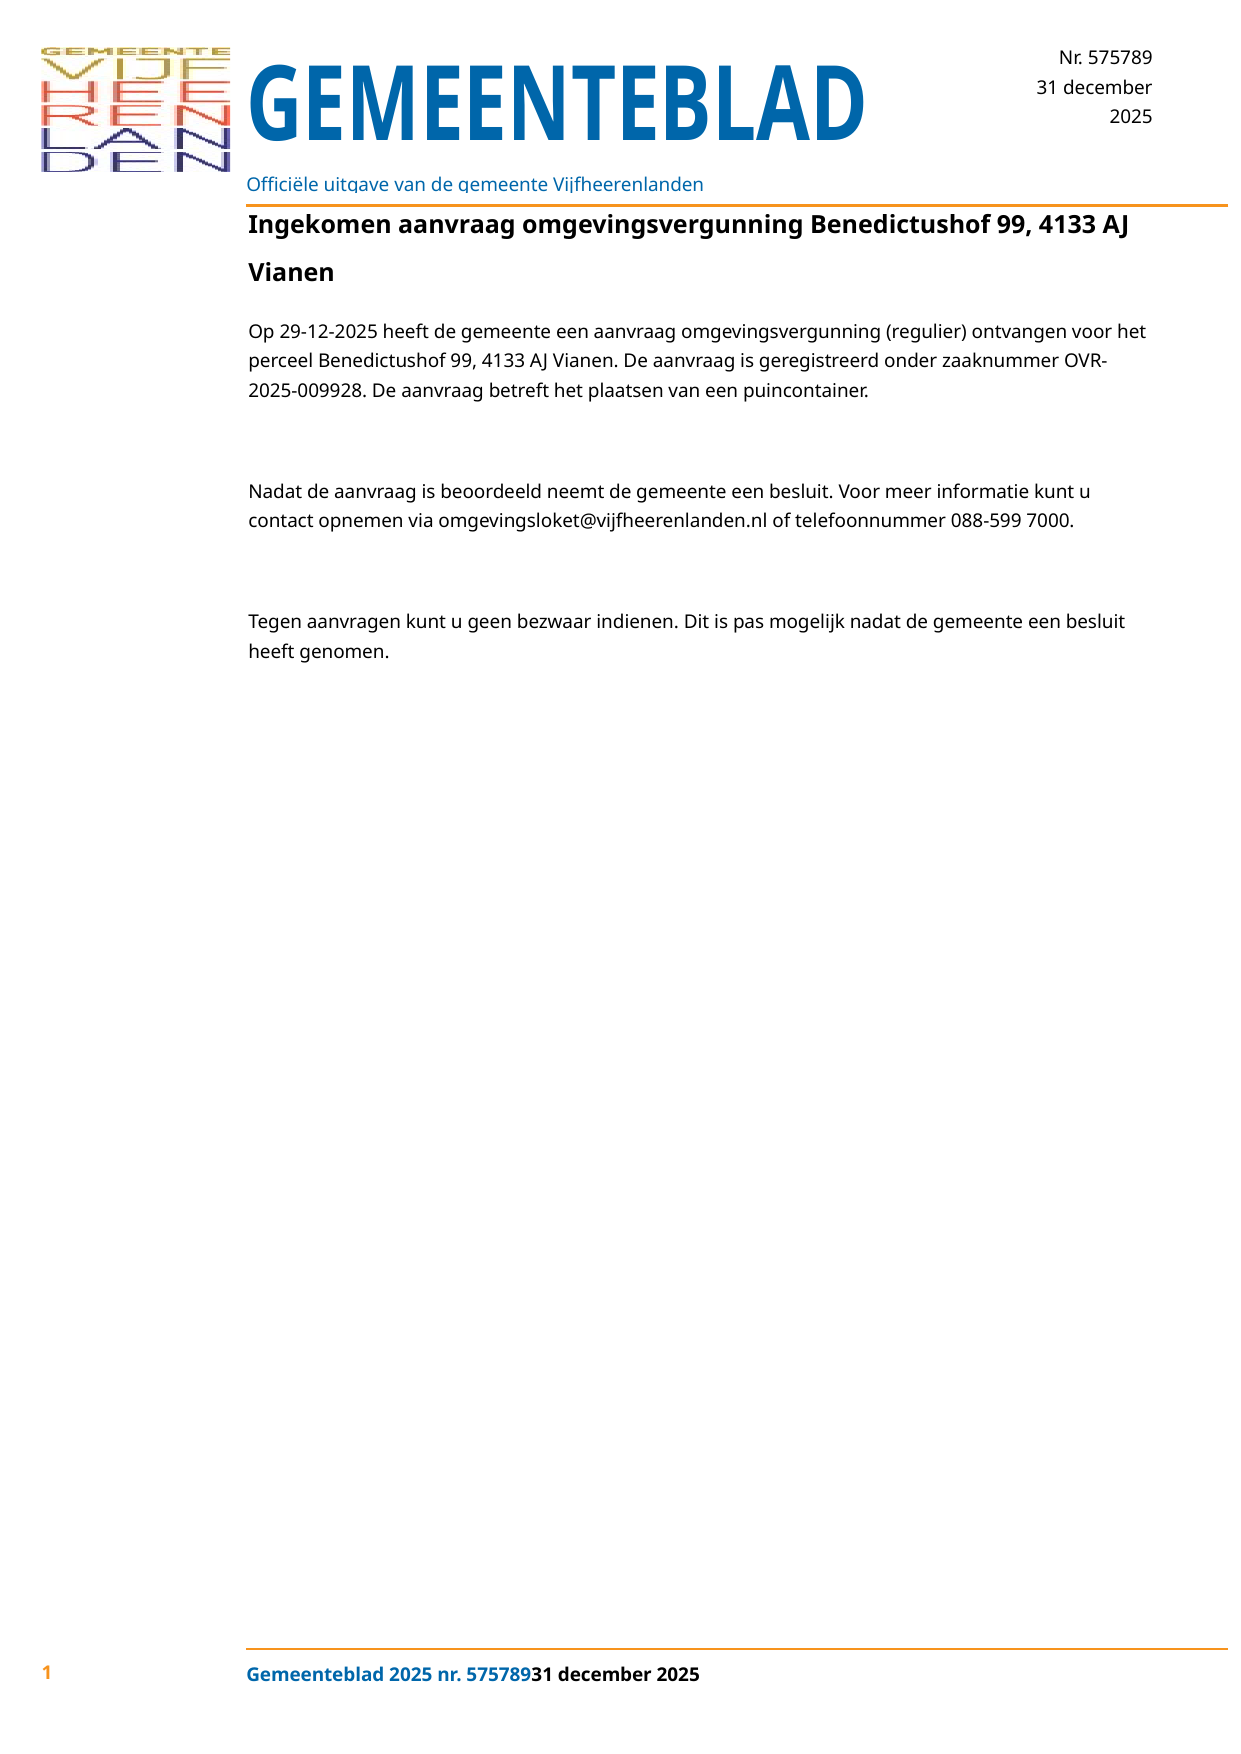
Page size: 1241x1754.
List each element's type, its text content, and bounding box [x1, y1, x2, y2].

text Op 29-12-2025 heeft de gemeente een aanvraag omgevingsvergunning (regulier) ontvangen voor het perceel Benedictushof 99, 4133 AJ Vianen. De aanvraag is geregistreerd onder zaaknummer OVR-2025-009928. De aanvraag betreft het plaatsen van een puincontainer. [248, 318, 1152, 403]
text Ingekomen aanvraag omgevingsvergunning Benedictushof 99, 4133 AJ Vianen [248, 207, 1152, 288]
picture [41, 47, 231, 172]
text Nadat de aanvraag is beoordeeld neemt de gemeente een besluit. Voor meer informatie kunt u contact opnemen via omgevingsloket@vijfheerenlanden.nl of telefoonnummer 088-599 7000. [248, 478, 1152, 533]
text Tegen aanvragen kunt u geen bezwaar indienen. Dit is pas mogelijk nadat de gemeente een besluit heeft genomen. [248, 608, 1152, 664]
